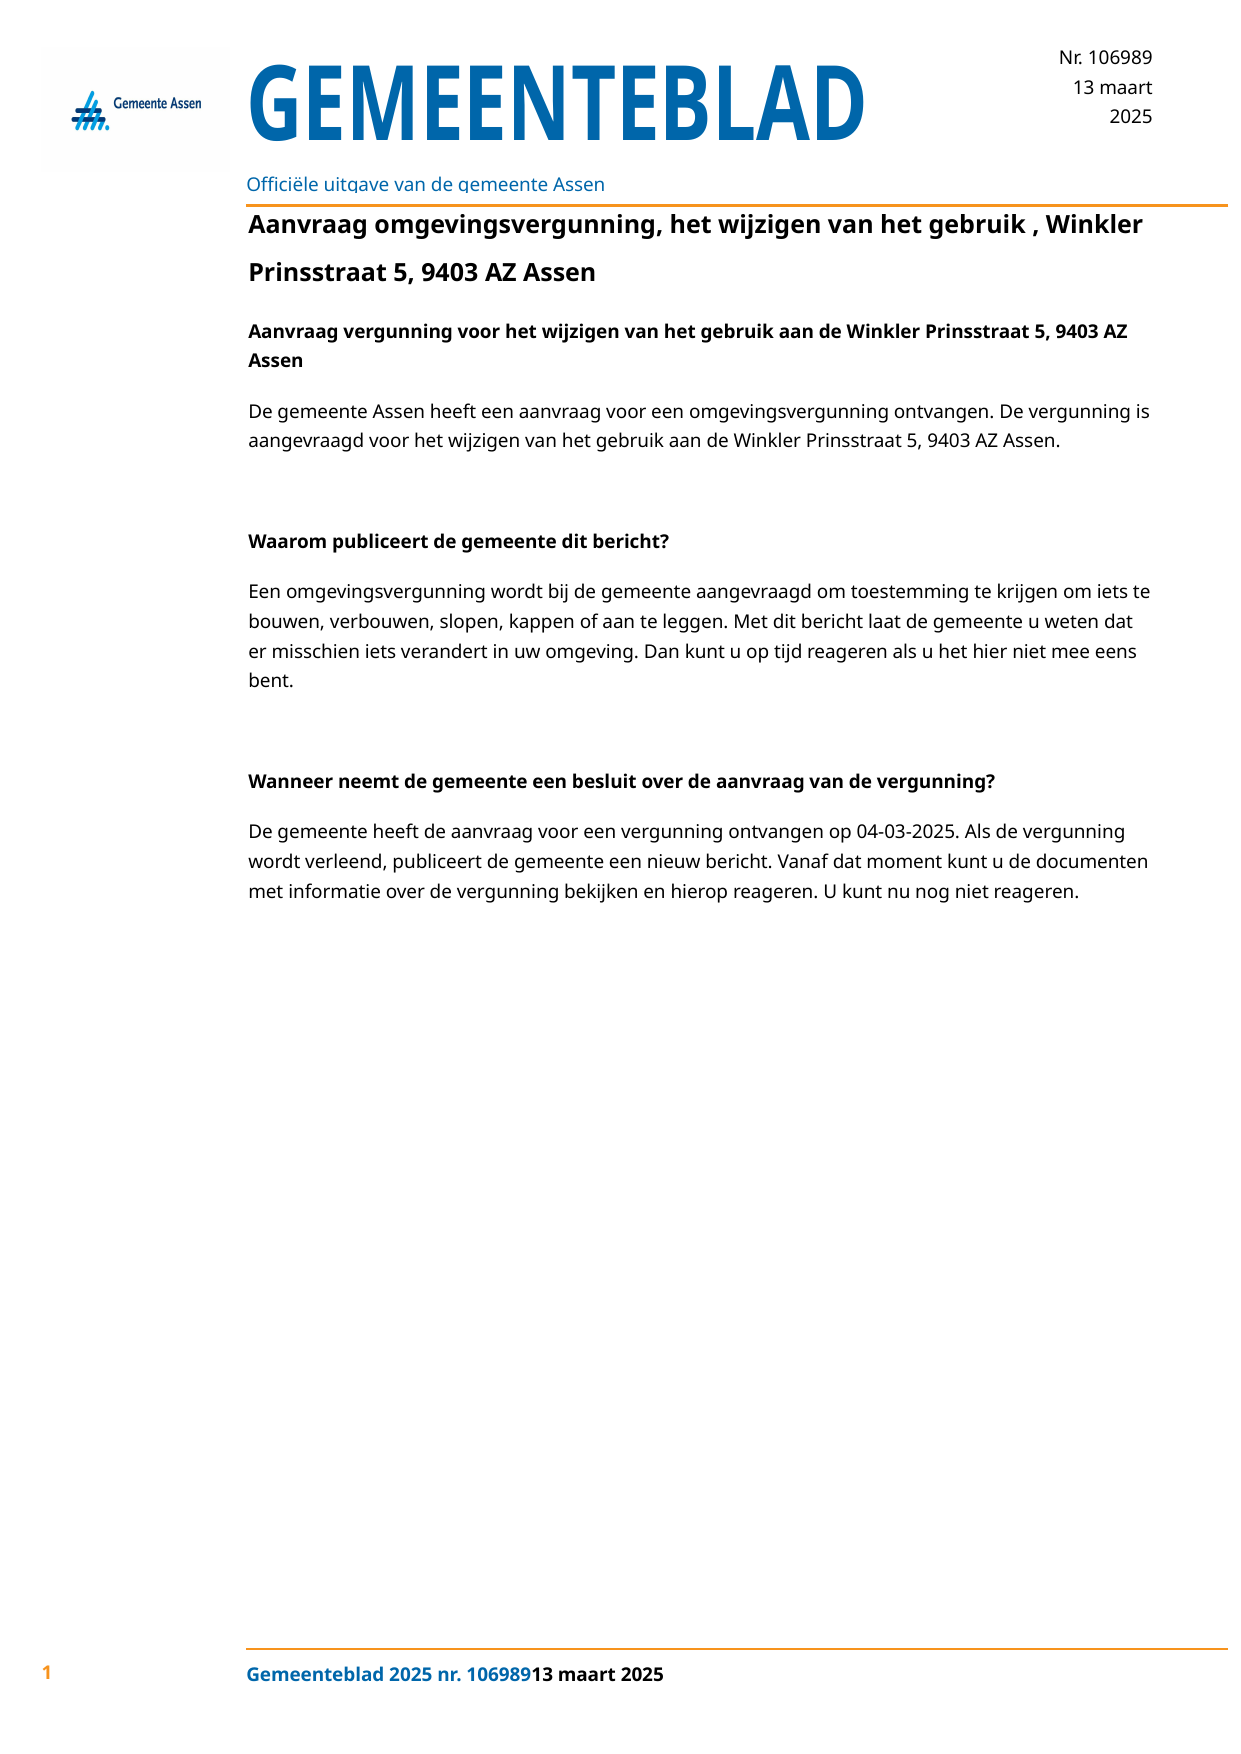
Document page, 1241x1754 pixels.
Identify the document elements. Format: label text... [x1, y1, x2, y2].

text Een omgevingsvergunning wordt bij de gemeente aangevraagd om toestemming te krijgen om iets te bouwen, verbouwen, slopen, kappen of aan te leggen. Met dit bericht laat de gemeente u weten dat er misschien iets verandert in uw omgeving. Dan kunt u op tijd reageren als u het hier niet mee eens bent. [248, 579, 1152, 693]
text Waarom publiceert de gemeente dit bericht? [248, 528, 1152, 554]
text Aanvraag vergunning voor het wijzigen van het gebruik aan de Winkler Prinsstraat 5, 9403 AZ Assen [248, 318, 1152, 373]
text Aanvraag omgevingsvergunning, het wijzigen van het gebruik , Winkler Prinsstraat 5, 9403 AZ Assen [248, 207, 1152, 288]
text De gemeente Assen heeft een aanvraag voor een omgevingsvergunning ontvangen. De vergunning is aangevraagd voor het wijzigen van het gebruik aan de Winkler Prinsstraat 5, 9403 AZ Assen. [248, 398, 1152, 453]
text Wanneer neemt de gemeente een besluit over de aanvraag van de vergunning? [248, 768, 1152, 794]
picture [41, 47, 231, 172]
text De gemeente heeft de aanvraag voor een vergunning ontvangen op 04-03-2025. Als de vergunning wordt verleend, publiceert de gemeente een nieuw bericht. Vanaf dat moment kunt u de documenten met informatie over de vergunning bekijken en hierop reageren. U kunt nu nog niet reageren. [248, 819, 1152, 904]
